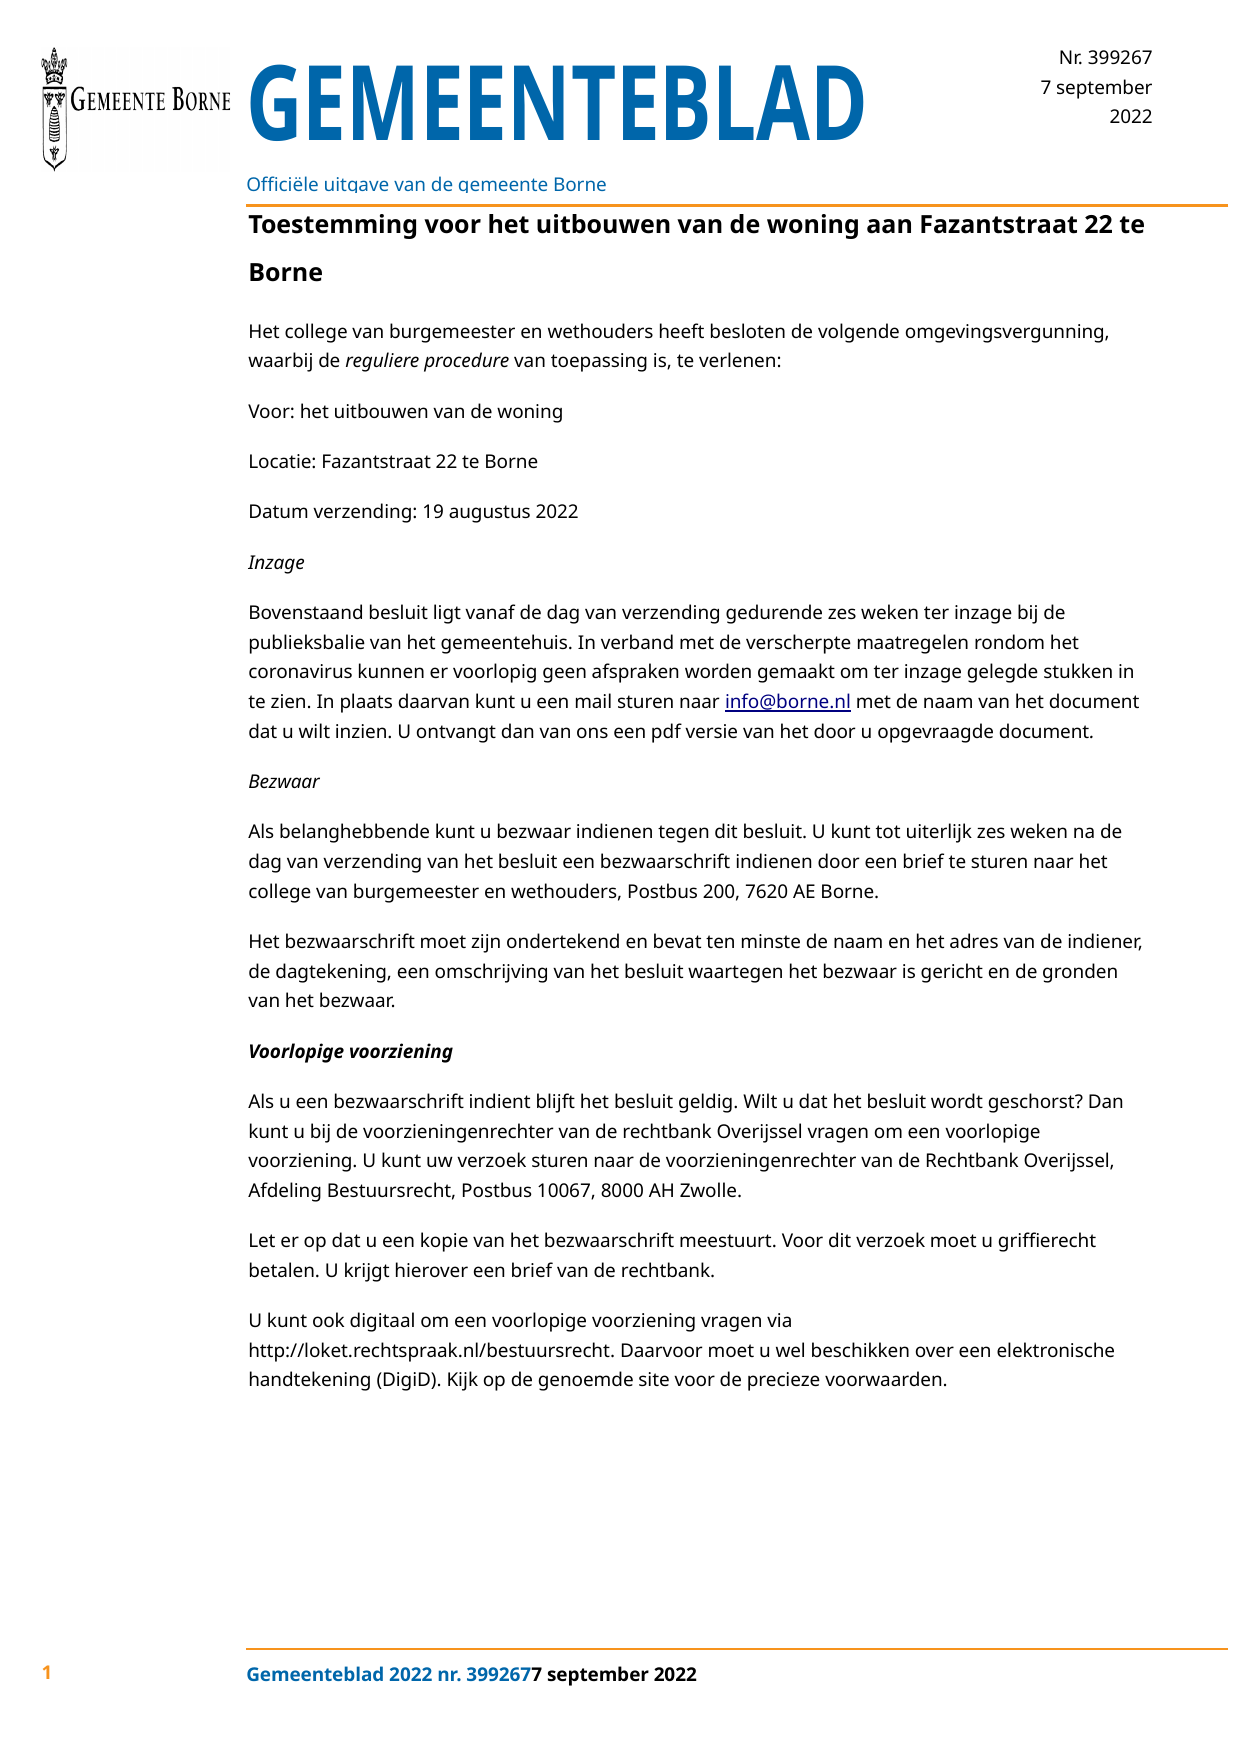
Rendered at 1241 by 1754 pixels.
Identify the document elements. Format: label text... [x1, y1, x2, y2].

text Toestemming voor het uitbouwen van de woning aan Fazantstraat 22 te Borne [248, 207, 1152, 288]
text Als u een bezwaarschrift indient blijft het besluit geldig. Wilt u dat het besluit wordt geschorst? Dan kunt u bij de voorzieningenrechter van de rechtbank Overijssel vragen om een voorlopige voorziening. U kunt uw verzoek sturen naar de voorzieningenrechter van de Rechtbank Overijssel, Afdeling Bestuursrecht, Postbus 10067, 8000 AH Zwolle. [248, 1088, 1152, 1203]
text U kunt ook digitaal om een voorlopige voorziening vragen via http://loket.rechtspraak.nl/bestuursrecht. Daarvoor moet u wel beschikken over een elektronische handtekening (DigiD). Kijk op de genoemde site voor de precieze voorwaarden. [248, 1307, 1152, 1392]
text Locatie: Fazantstraat 22 te Borne [248, 448, 1152, 474]
text Het college van burgemeester en wethouders heeft besloten de volgende omgevingsvergunning, waarbij de reguliere procedure van toepassing is, te verlenen: [248, 318, 1152, 373]
text Bovenstaand besluit ligt vanaf de dag van verzending gedurende zes weken ter inzage bij de publieksbalie van het gemeentehuis. In verband met de verscherpte maatregelen rondom het coronavirus kunnen er voorlopig geen afspraken worden gemaakt om ter inzage gelegde stukken in te zien. In plaats daarvan kunt u een mail sturen naar info@borne.nl met de naam van het document dat u wilt inzien. U ontvangt dan van ons een pdf versie van het door u opgevraagde document. [248, 599, 1152, 744]
text Inzage [248, 549, 1152, 575]
picture [41, 47, 231, 172]
text Bezwaar [248, 768, 1152, 794]
text Datum verzending: 19 augustus 2022 [248, 499, 1152, 524]
text Voor: het uitbouwen van de woning [248, 398, 1152, 424]
text Als belanghebbende kunt u bezwaar indienen tegen dit besluit. U kunt tot uiterlijk zes weken na de dag van verzending van het besluit een bezwaarschrift indienen door een brief te sturen naar het college van burgemeester en wethouders, Postbus 200, 7620 AE Borne. [248, 819, 1152, 904]
text Let er op dat u een kopie van het bezwaarschrift meestuurt. Voor dit verzoek moet u griffierecht betalen. U krijgt hierover een brief van de rechtbank. [248, 1227, 1152, 1283]
text Voorlopige voorziening [248, 1038, 1152, 1064]
text Het bezwaarschrift moet zijn ondertekend en bevat ten minste de naam en het adres van de indiener, de dagtekening, een omschrijving van het besluit waartegen het bezwaar is gericht en de gronden van het bezwaar. [248, 928, 1152, 1013]
